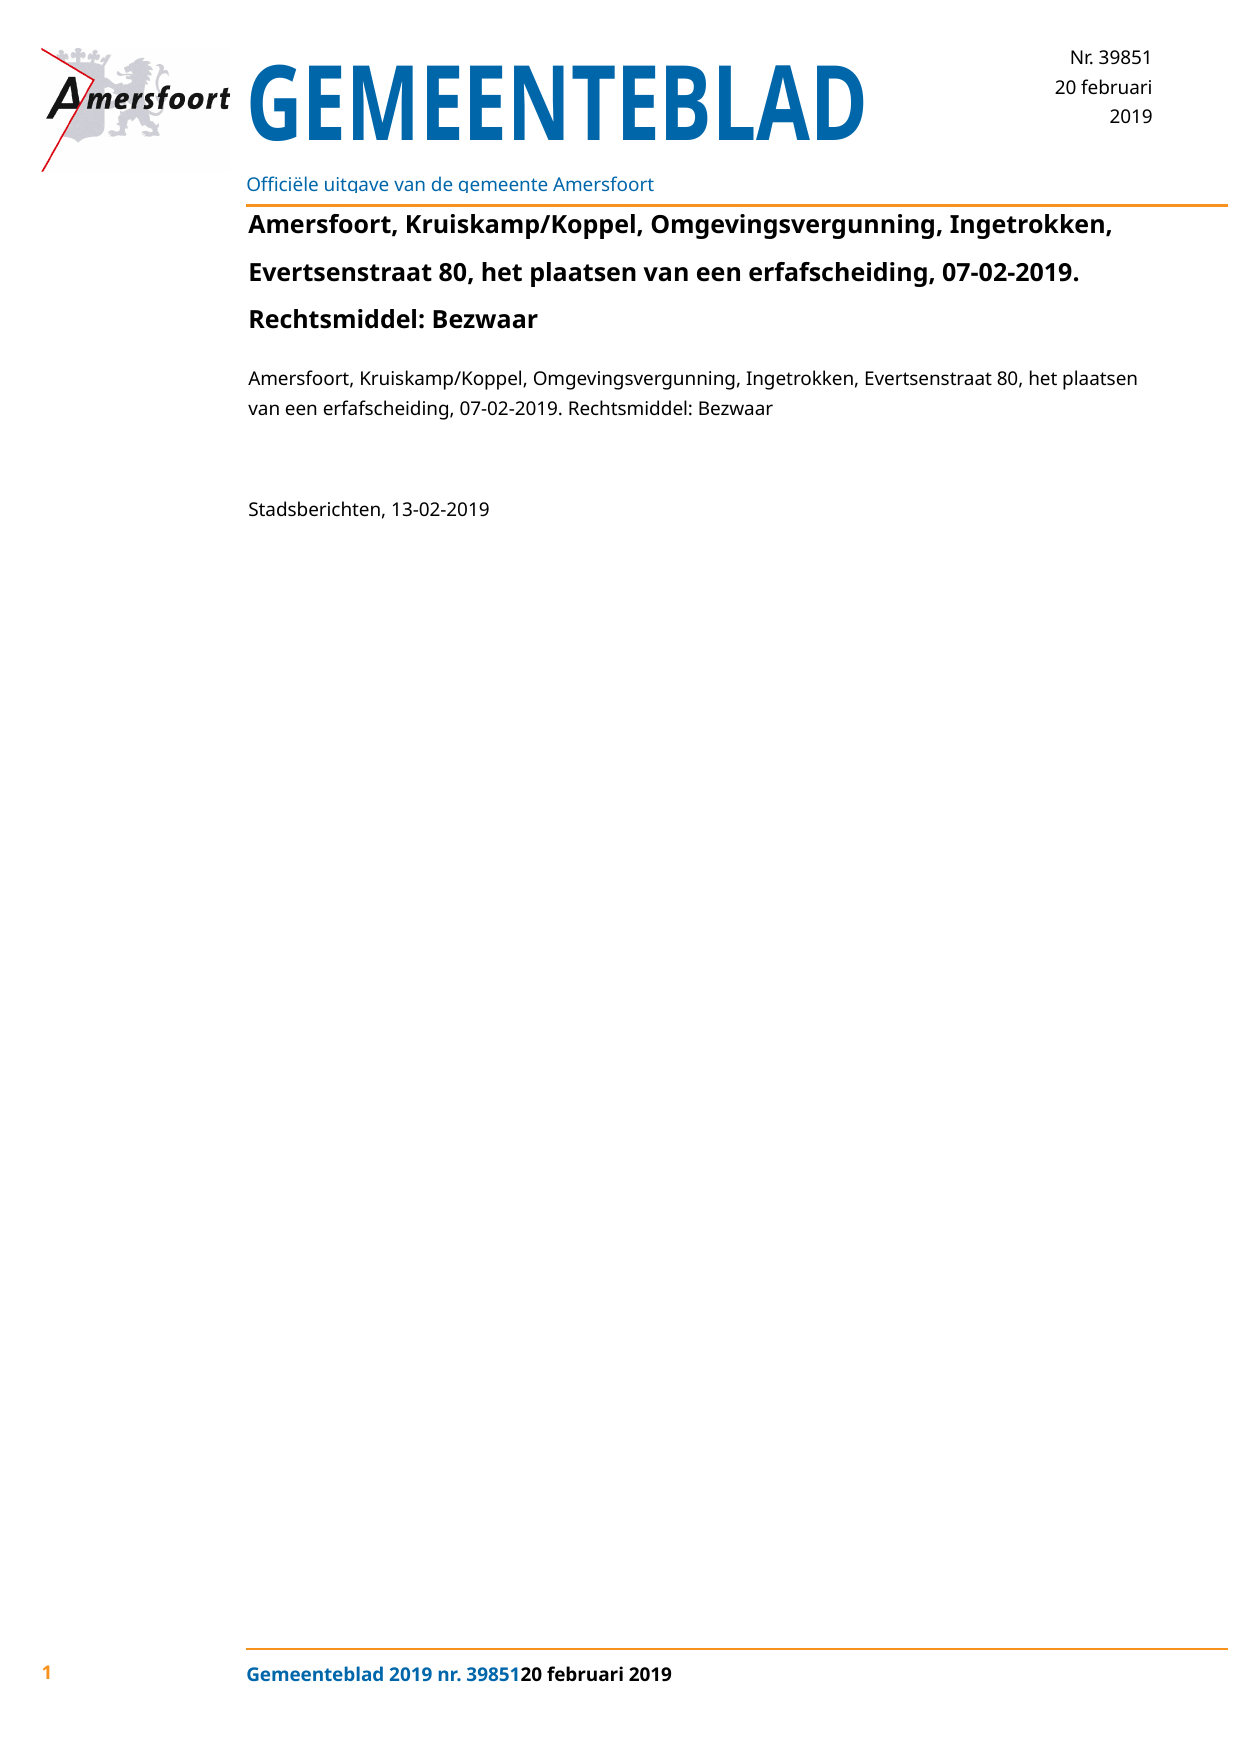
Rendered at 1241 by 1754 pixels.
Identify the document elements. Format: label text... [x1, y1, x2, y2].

text Stadsberichten, 13-02-2019 [248, 496, 1152, 522]
text Amersfoort, Kruiskamp/Koppel, Omgevingsvergunning, Ingetrokken, Evertsenstraat 80, het plaatsen van een erfafscheiding, 07-02-2019. Rechtsmiddel: Bezwaar [248, 366, 1152, 421]
text Amersfoort, Kruiskamp/Koppel, Omgevingsvergunning, Ingetrokken, Evertsenstraat 80, het plaatsen van een erfafscheiding, 07-02-2019. Rechtsmiddel: Bezwaar [248, 207, 1152, 336]
picture [41, 47, 231, 172]
